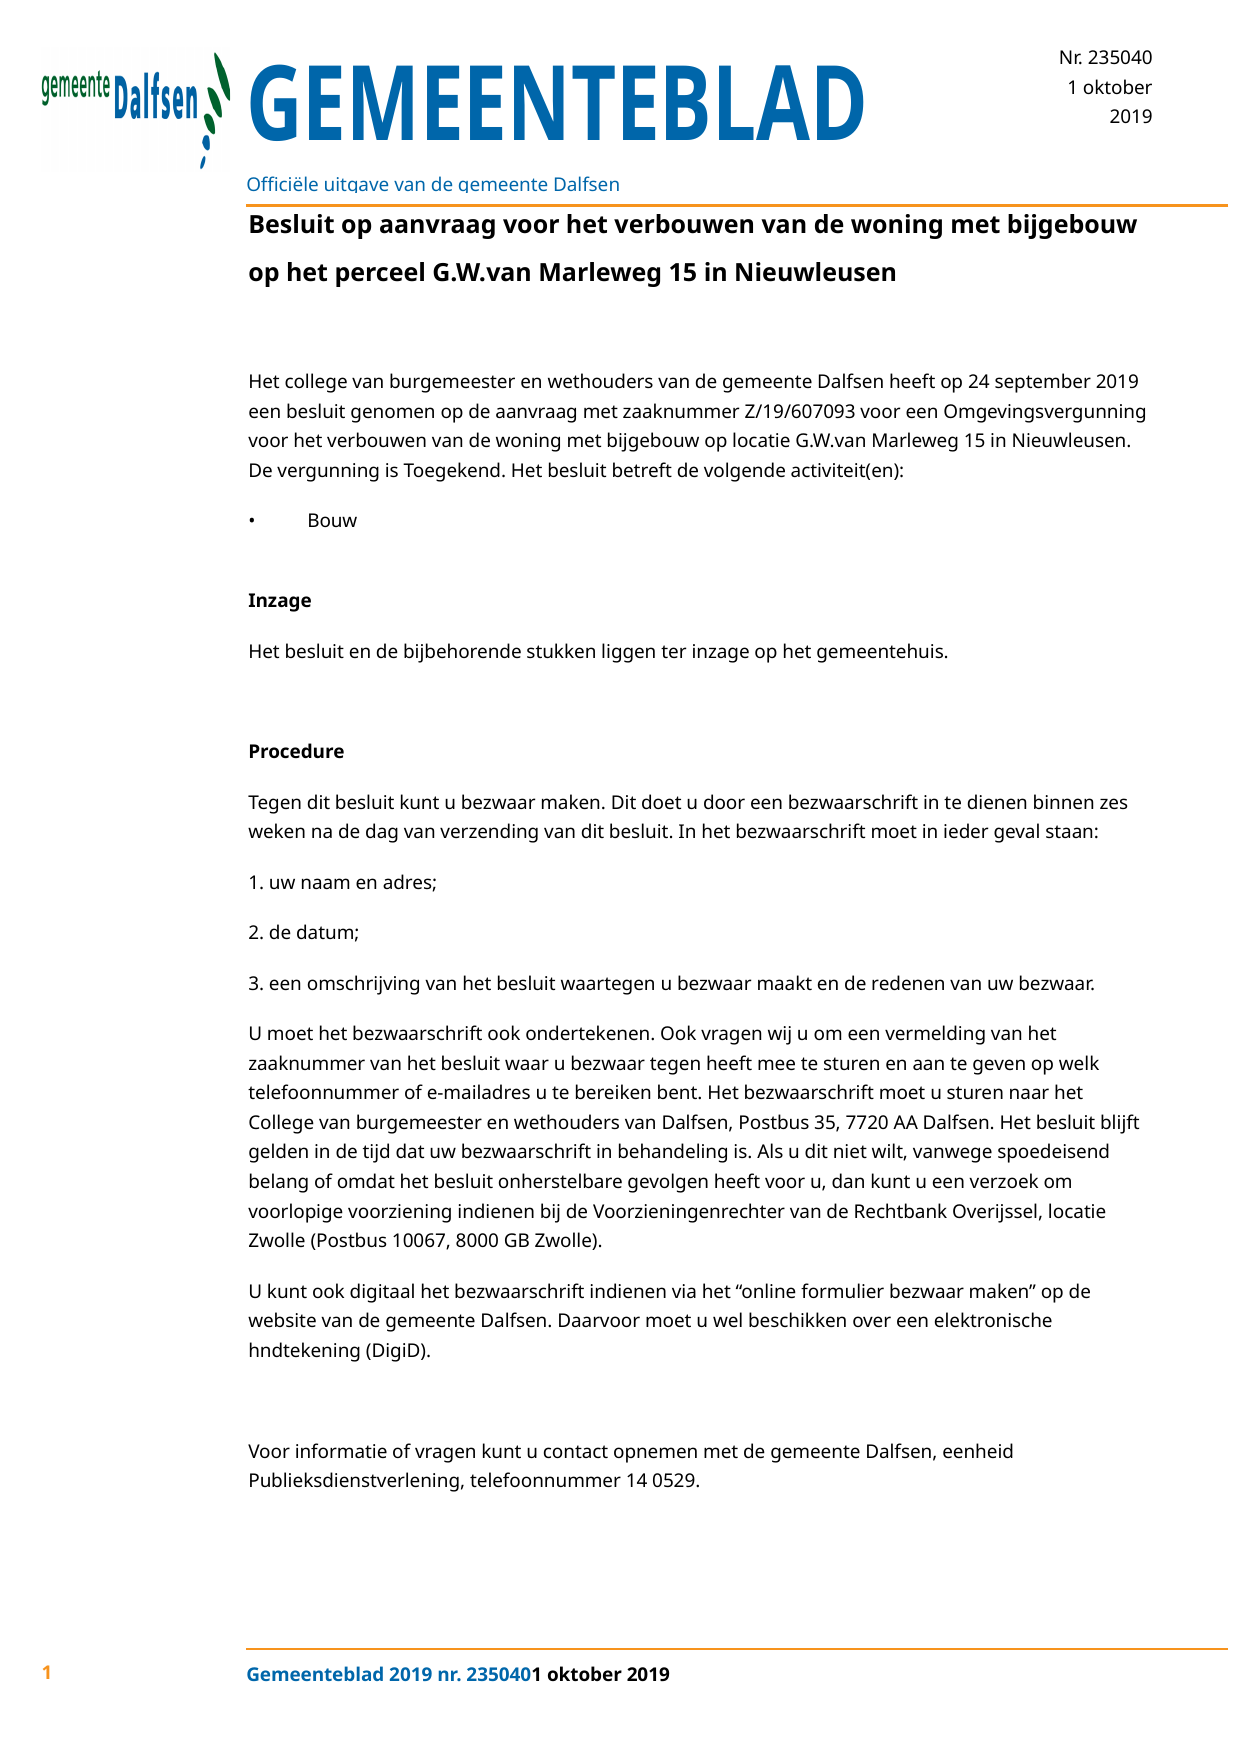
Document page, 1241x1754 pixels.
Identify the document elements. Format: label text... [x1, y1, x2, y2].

text 2. de datum; [248, 919, 1152, 945]
text Besluit op aanvraag voor het verbouwen van de woning met bijgebouw op het perceel G.W.van Marleweg 15 in Nieuwleusen [248, 207, 1152, 288]
text Procedure [248, 739, 1152, 764]
text Voor informatie of vragen kunt u contact opnemen met de gemeente Dalfsen, eenheid Publieksdienstverlening, telefoonnummer 14 0529. [248, 1438, 1152, 1493]
text 1. uw naam en adres; [248, 869, 1152, 895]
list Bouw [248, 507, 1152, 533]
picture [41, 47, 231, 172]
text U kunt ook digitaal het bezwaarschrift indienen via het “online formulier bezwaar maken” op de website van de gemeente Dalfsen. Daarvoor moet u wel beschikken over een elektronische hndtekening (DigiD). [248, 1278, 1152, 1363]
text 3. een omschrijving van het besluit waartegen u bezwaar maakt en de redenen van uw bezwaar. [248, 970, 1152, 996]
text Tegen dit besluit kunt u bezwaar maken. Dit doet u door een bezwaarschrift in te dienen binnen zes weken na de dag van verzending van dit besluit. In het bezwaarschrift moet in ieder geval staan: [248, 789, 1152, 844]
text Inzage [248, 587, 1152, 613]
text Het besluit en de bijbehorende stukken liggen ter inzage op het gemeentehuis. [248, 638, 1152, 664]
text U moet het bezwaarschrift ook ondertekenen. Ook vragen wij u om een vermelding van het zaaknummer van het besluit waar u bezwaar tegen heeft mee te sturen en aan te geven op welk telefoonnummer of e-mailadres u te bereiken bent. Het bezwaarschrift moet u sturen naar het College van burgemeester en wethouders van Dalfsen, Postbus 35, 7720 AA Dalfsen. Het besluit blijft gelden in de tijd dat uw bezwaarschrift in behandeling is. Als u dit niet wilt, vanwege spoedeisend belang of omdat het besluit onherstelbare gevolgen heeft voor u, dan kunt u een verzoek om voorlopige voorziening indienen bij de Voorzieningenrechter van de Rechtbank Overijssel, locatie Zwolle (Postbus 10067, 8000 GB Zwolle). [248, 1020, 1152, 1253]
text Het college van burgemeester en wethouders van de gemeente Dalfsen heeft op 24 september 2019 een besluit genomen op de aanvraag met zaaknummer Z/19/607093 voor een Omgevingsvergunning voor het verbouwen van de woning met bijgebouw op locatie G.W.van Marleweg 15 in Nieuwleusen. De vergunning is Toegekend. Het besluit betreft de volgende activiteit(en): [248, 368, 1152, 483]
